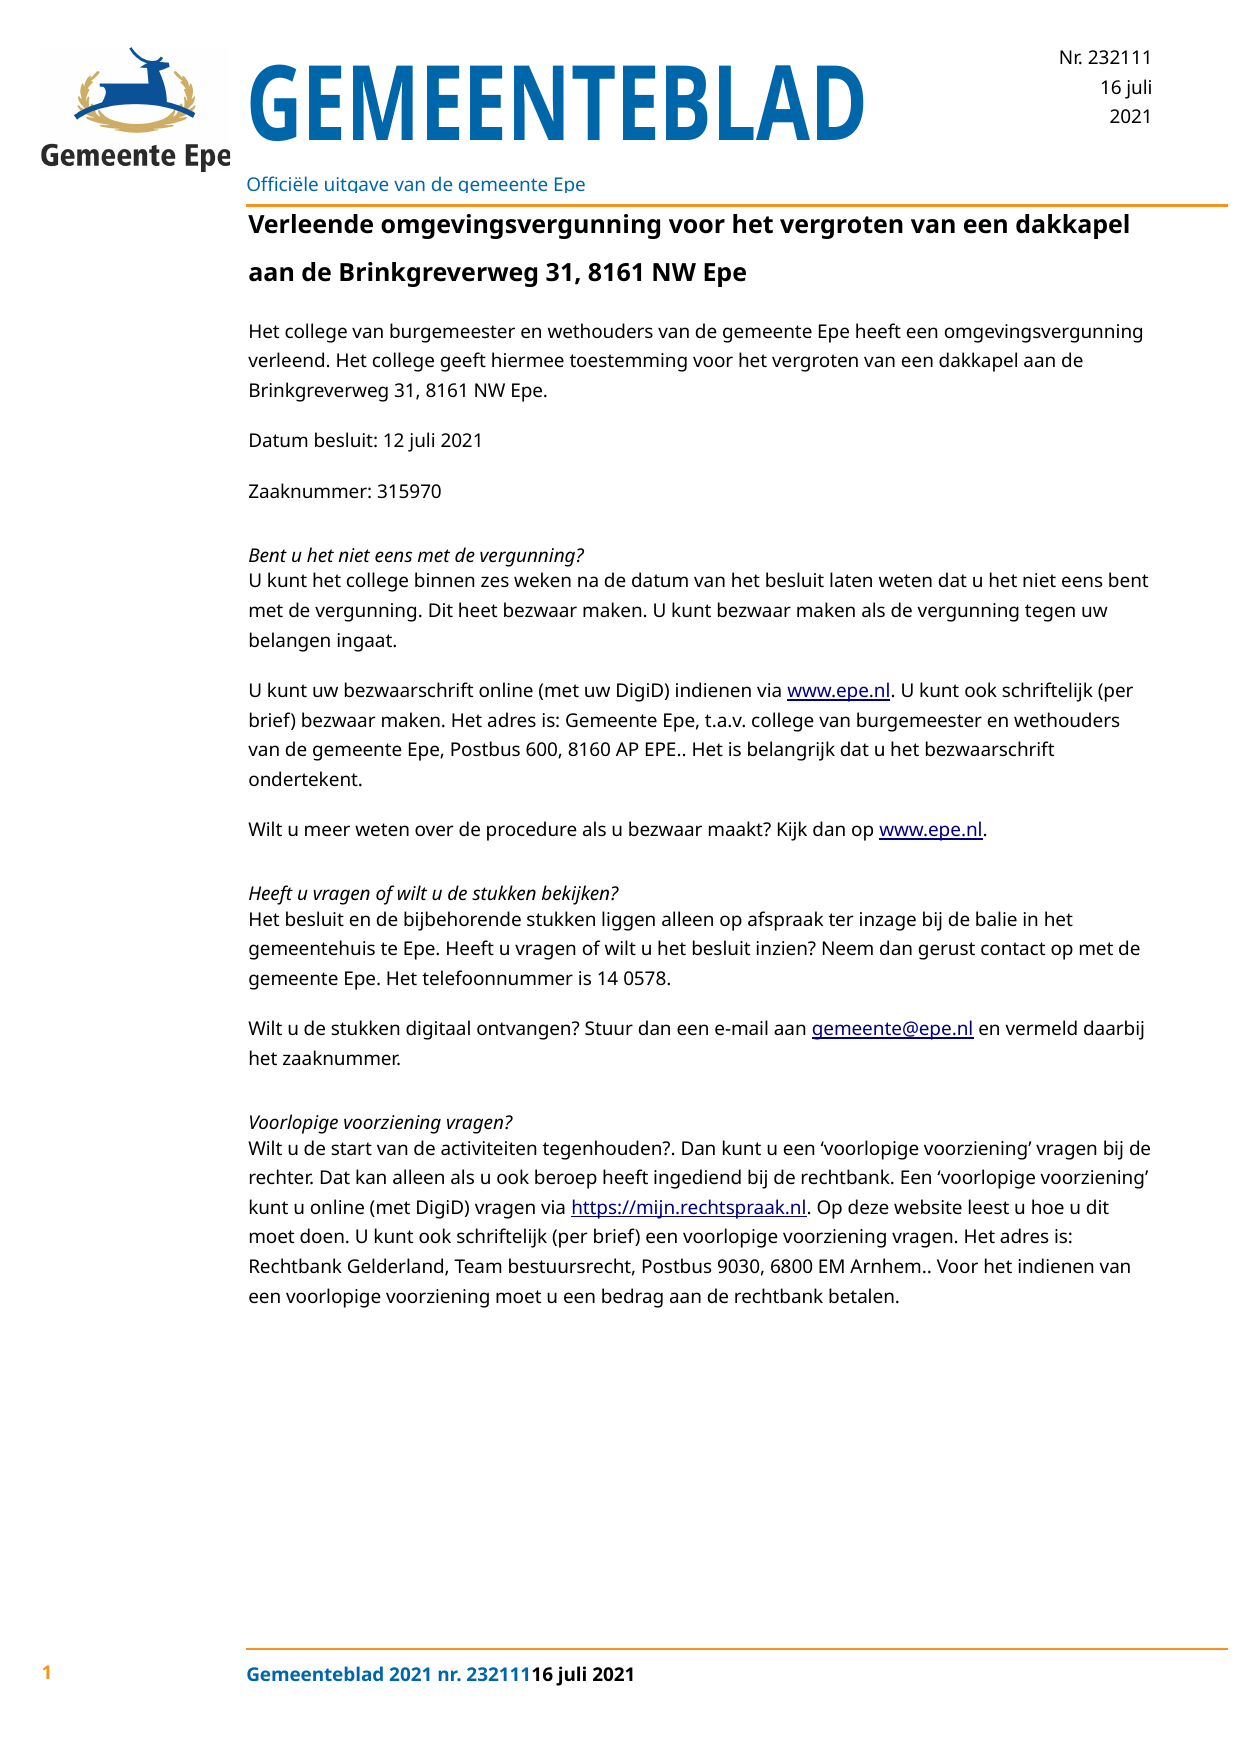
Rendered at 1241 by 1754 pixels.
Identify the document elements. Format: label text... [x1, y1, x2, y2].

text Het college van burgemeester en wethouders van de gemeente Epe heeft een omgevingsvergunning verleend. Het college geeft hiermee toestemming voor het vergroten van een dakkapel aan de Brinkgreverweg 31, 8161 NW Epe. [248, 318, 1152, 403]
text Het besluit en de bijbehorende stukken liggen alleen op afspraak ter inzage bij de balie in het gemeentehuis te Epe. Heeft u vragen of wilt u het besluit inzien? Neem dan gerust contact op met de gemeente Epe. Het telefoonnummer is 14 0578. [248, 906, 1152, 991]
text Datum besluit: 12 juli 2021 [248, 427, 1152, 453]
text Bent u het niet eens met de vergunning? [248, 542, 1152, 568]
text Wilt u meer weten over de procedure als u bezwaar maakt? Kijk dan op www.epe.nl. [248, 816, 1152, 842]
text Wilt u de start van de activiteiten tegenhouden?. Dan kunt u een ‘voorlopige voorziening’ vragen bij de rechter. Dat kan alleen als u ook beroep heeft ingediend bij de rechtbank. Een ‘voorlopige voorziening’ kunt u online (met DigiD) vragen via https://mijn.rechtspraak.nl. Op deze website leest u hoe u dit moet doen. U kunt ook schriftelijk (per brief) een voorlopige voorziening vragen. Het adres is: Rechtbank Gelderland, Team bestuursrecht, Postbus 9030, 6800 EM Arnhem.. Voor het indienen van een voorlopige voorziening moet u een bedrag aan de rechtbank betalen. [248, 1135, 1152, 1308]
text Voorlopige voorziening vragen? [248, 1109, 1152, 1135]
text U kunt het college binnen zes weken na de datum van het besluit laten weten dat u het niet eens bent met de vergunning. Dit heet bezwaar maken. U kunt bezwaar maken als de vergunning tegen uw belangen ingaat. [248, 568, 1152, 652]
text Zaaknummer: 315970 [248, 478, 1152, 504]
picture [41, 47, 231, 172]
text U kunt uw bezwaarschrift online (met uw DigiD) indienen via www.epe.nl. U kunt ook schriftelijk (per brief) bezwaar maken. Het adres is: Gemeente Epe, t.a.v. college van burgemeester en wethouders van de gemeente Epe, Postbus 600, 8160 AP EPE.. Het is belangrijk dat u het bezwaarschrift ondertekent. [248, 677, 1152, 792]
text Verleende omgevingsvergunning voor het vergroten van een dakkapel aan de Brinkgreverweg 31, 8161 NW Epe [248, 207, 1152, 288]
text Heeft u vragen of wilt u de stukken bekijken? [248, 880, 1152, 906]
text Wilt u de stukken digitaal ontvangen? Stuur dan een e-mail aan gemeente@epe.nl en vermeld daarbij het zaaknummer. [248, 1016, 1152, 1071]
